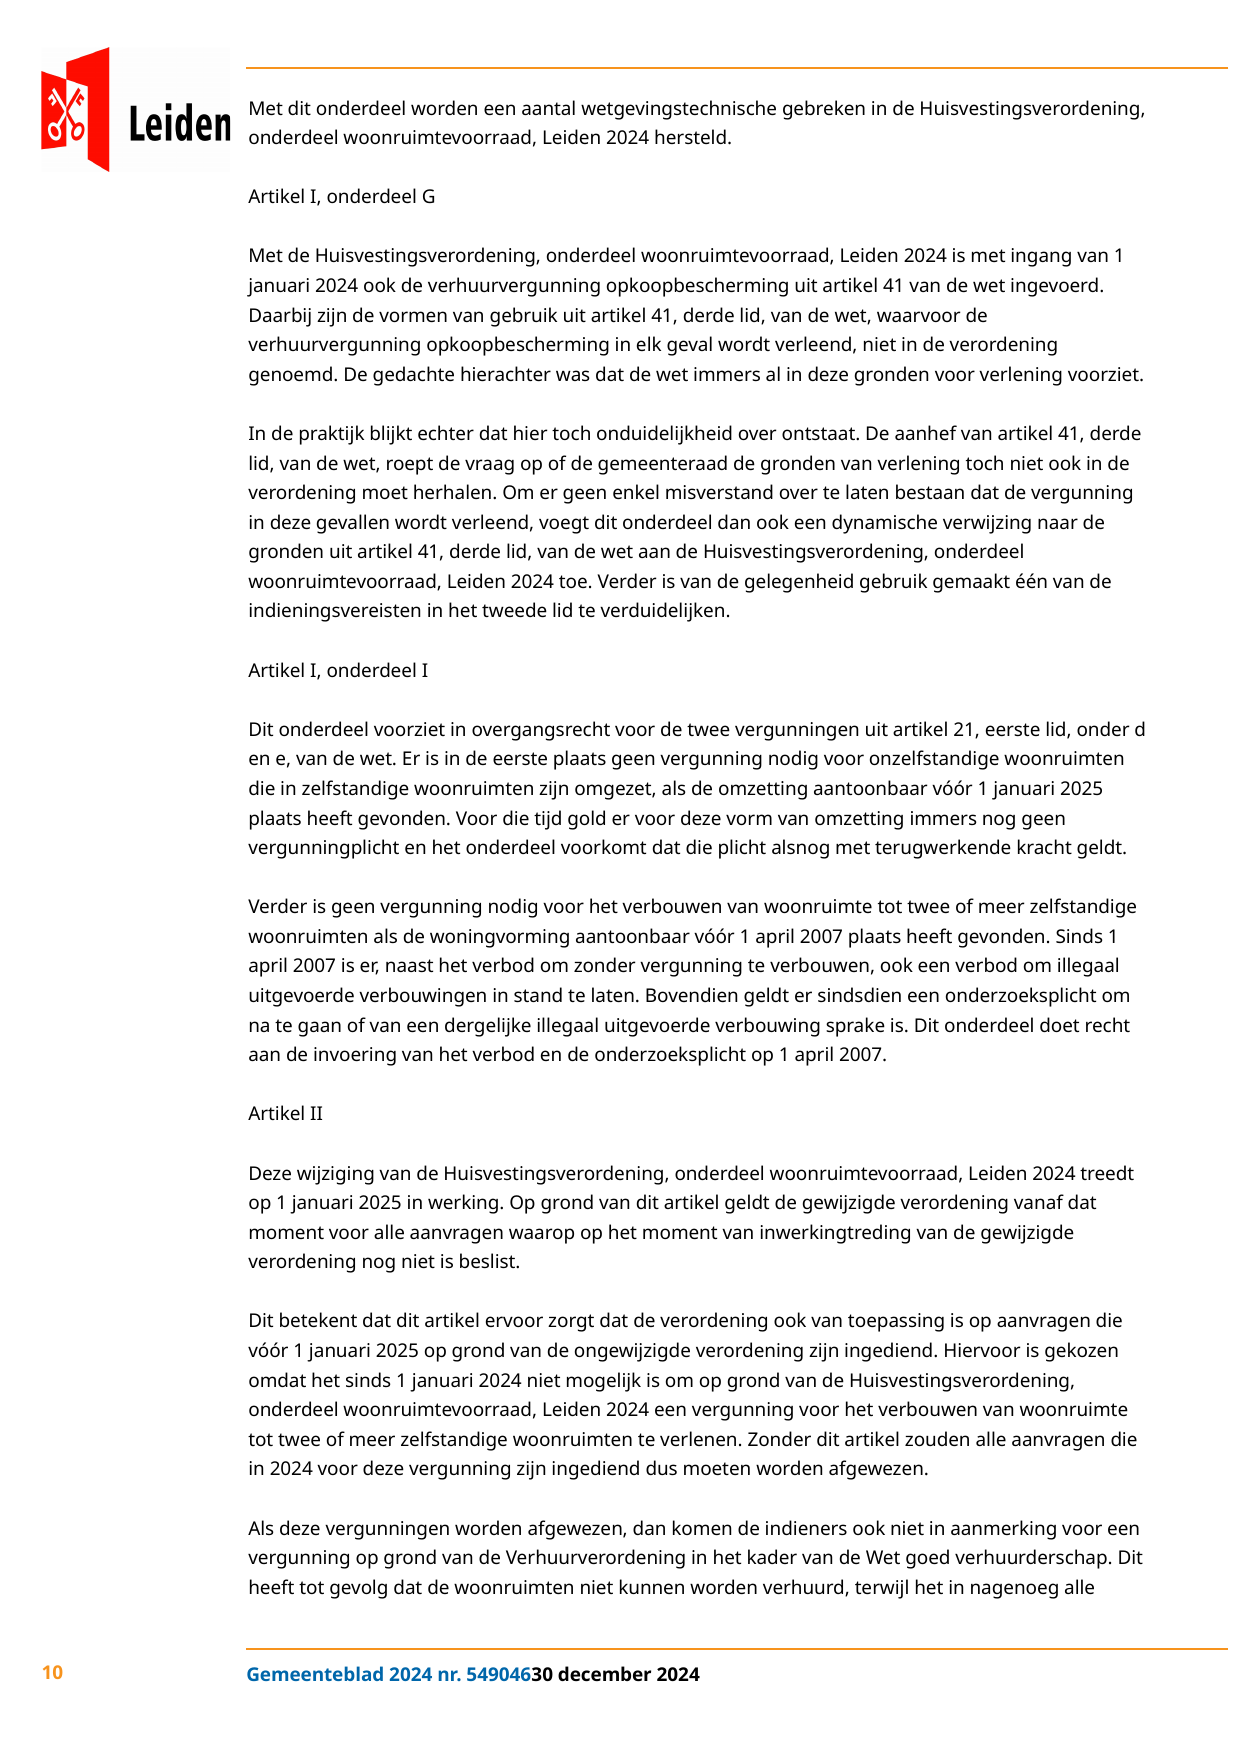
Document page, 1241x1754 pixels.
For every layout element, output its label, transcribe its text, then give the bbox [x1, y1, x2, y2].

text Verder is geen vergunning nodig voor het verbouwen van woonruimte tot twee of meer zelfstandige woonruimten als de woningvorming aantoonbaar vóór 1 april 2007 plaats heeft gevonden. Sinds 1 april 2007 is er, naast het verbod om zonder vergunning te verbouwen, ook een verbod om illegaal uitgevoerde verbouwingen in stand te laten. Bovendien geldt er sindsdien een onderzoeksplicht om na te gaan of van een dergelijke illegaal uitgevoerde verbouwing sprake is. Dit onderdeel doet recht aan de invoering van het verbod en de onderzoeksplicht op 1 april 2007. [248, 893, 1152, 1067]
text Als deze vergunningen worden afgewezen, dan komen de indieners ook niet in aanmerking voor een vergunning op grond van de Verhuurverordening in het kader van de Wet goed verhuurderschap. Dit heeft tot gevolg dat de woonruimten niet kunnen worden verhuurd, terwijl het in nagenoeg alle [248, 1515, 1152, 1600]
text Artikel I, onderdeel G [248, 183, 1152, 209]
text Dit betekent dat dit artikel ervoor zorgt dat de verordening ook van toepassing is op aanvragen die vóór 1 januari 2025 op grond van de ongewijzigde verordening zijn ingediend. Hiervoor is gekozen omdat het sinds 1 januari 2024 niet mogelijk is om op grond van de Huisvestingsverordening, onderdeel woonruimtevoorraad, Leiden 2024 een vergunning voor het verbouwen van woonruimte tot twee of meer zelfstandige woonruimten te verlenen. Zonder dit artikel zouden alle aanvragen die in 2024 voor deze vergunning zijn ingediend dus moeten worden afgewezen. [248, 1308, 1152, 1481]
text Artikel II [248, 1101, 1152, 1126]
text Dit onderdeel voorziet in overgangsrecht voor de twee vergunningen uit artikel 21, eerste lid, onder d en e, van de wet. Er is in de eerste plaats geen vergunning nodig voor onzelfstandige woonruimten die in zelfstandige woonruimten zijn omgezet, als de omzetting aantoonbaar vóór 1 januari 2025 plaats heeft gevonden. Voor die tijd gold er voor deze vorm van omzetting immers nog geen vergunningplicht en het onderdeel voorkomt dat die plicht alsnog met terugwerkende kracht geldt. [248, 716, 1152, 860]
picture [41, 47, 231, 172]
text Met dit onderdeel worden een aantal wetgevingstechnische gebreken in de Huisvestingsverordening, onderdeel woonruimtevoorraad, Leiden 2024 hersteld. [248, 95, 1152, 150]
text Deze wijziging van de Huisvestingsverordening, onderdeel woonruimtevoorraad, Leiden 2024 treedt op 1 januari 2025 in werking. Op grond van dit artikel geldt de gewijzigde verordening vanaf dat moment voor alle aanvragen waarop op het moment van inwerkingtreding van de gewijzigde verordening nog niet is beslist. [248, 1160, 1152, 1274]
text Met de Huisvestingsverordening, onderdeel woonruimtevoorraad, Leiden 2024 is met ingang van 1 januari 2024 ook de verhuurvergunning opkoopbescherming uit artikel 41 van de wet ingevoerd. Daarbij zijn de vormen van gebruik uit artikel 41, derde lid, van de wet, waarvoor de verhuurvergunning opkoopbescherming in elk geval wordt verleend, niet in de verordening genoemd. De gedachte hierachter was dat de wet immers al in deze gronden voor verlening voorziet. [248, 243, 1152, 387]
text Artikel I, onderdeel I [248, 657, 1152, 683]
text In de praktijk blijkt echter dat hier toch onduidelijkheid over ontstaat. De aanhef van artikel 41, derde lid, van de wet, roept de vraag op of de gemeenteraad de gronden van verlening toch niet ook in de verordening moet herhalen. Om er geen enkel misverstand over te laten bestaan dat de vergunning in deze gevallen wordt verleend, voegt dit onderdeel dan ook een dynamische verwijzing naar de gronden uit artikel 41, derde lid, van de wet aan de Huisvestingsverordening, onderdeel woonruimtevoorraad, Leiden 2024 toe. Verder is van de gelegenheid gebruik gemaakt één van de indieningsvereisten in het tweede lid te verduidelijken. [248, 420, 1152, 623]
